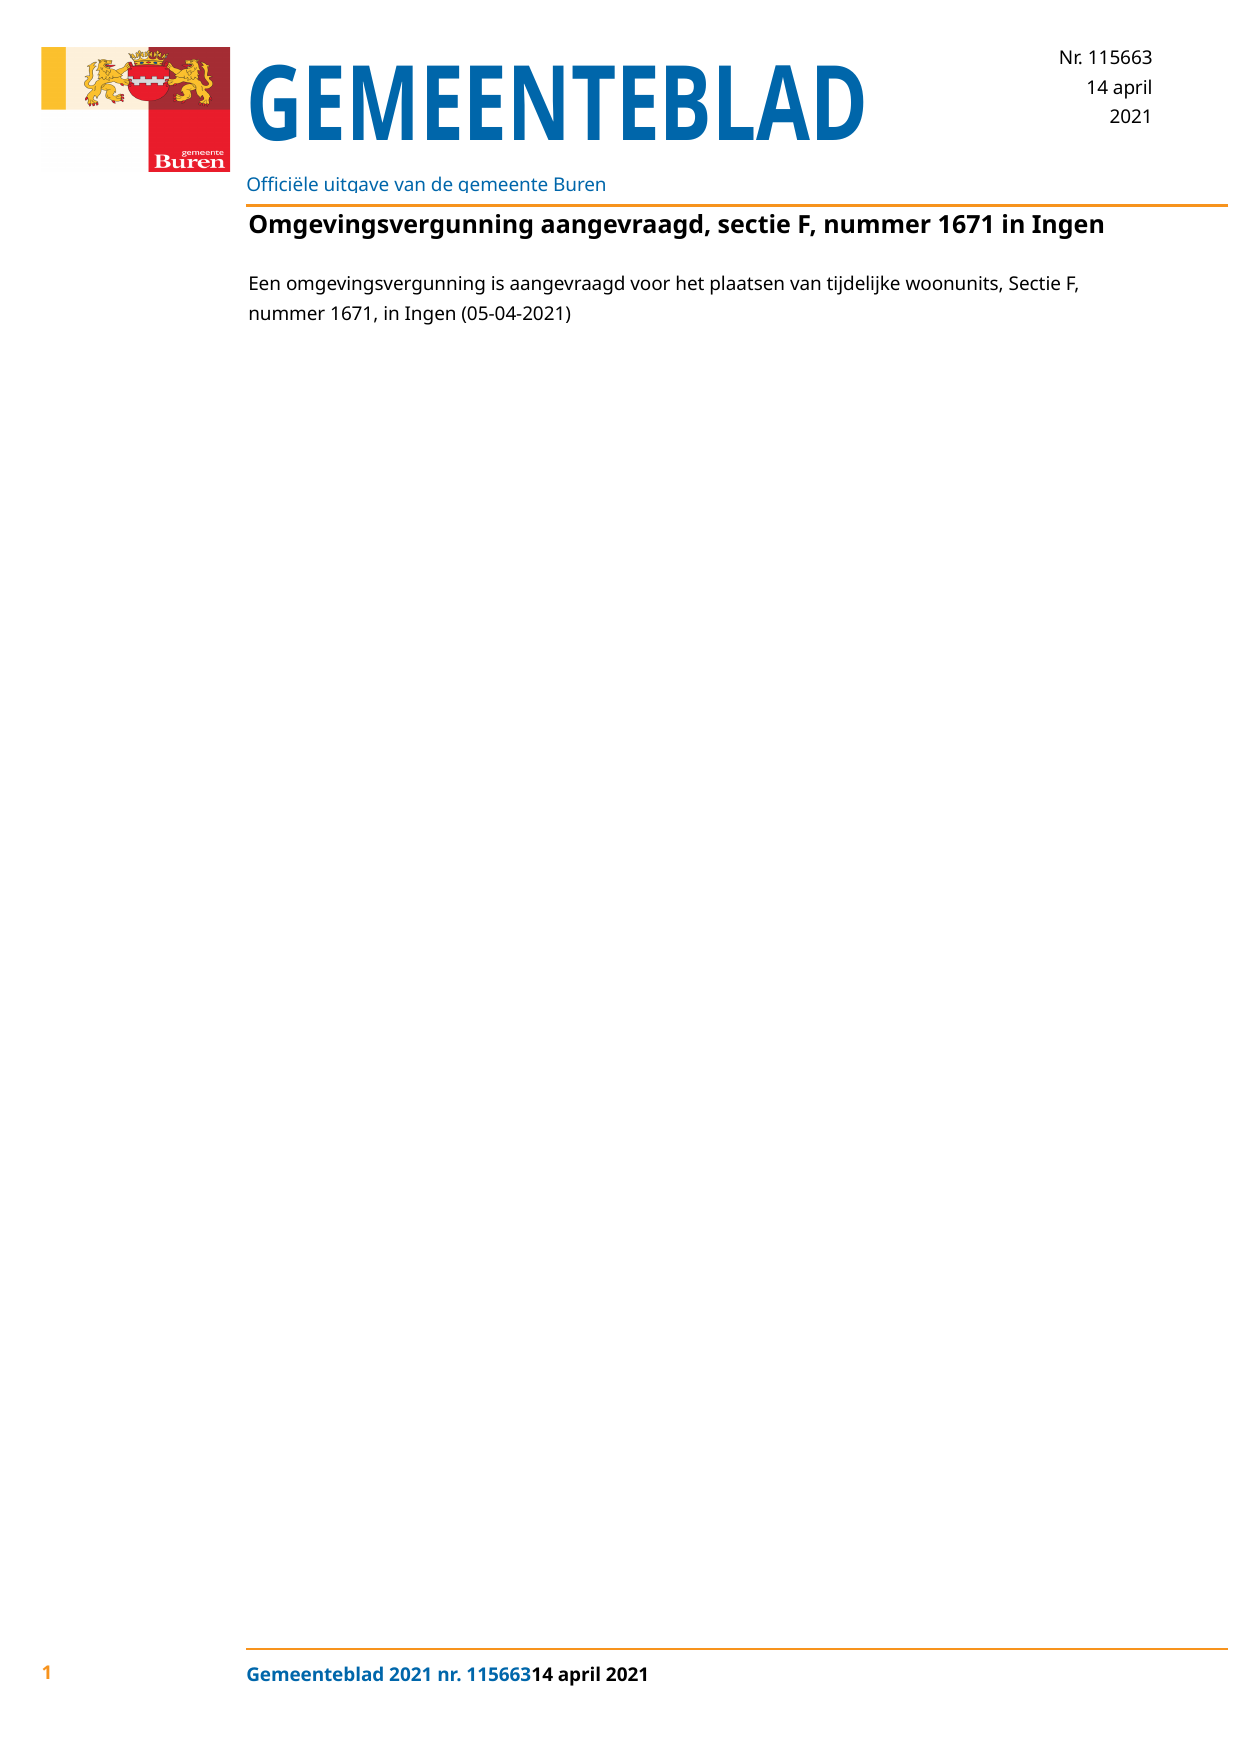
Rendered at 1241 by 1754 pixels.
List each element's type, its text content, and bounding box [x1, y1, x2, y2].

text Omgevingsvergunning aangevraagd, sectie F, nummer 1671 in Ingen [248, 207, 1152, 241]
picture [41, 47, 231, 172]
text Een omgevingsvergunning is aangevraagd voor het plaatsen van tijdelijke woonunits, Sectie F, nummer 1671, in Ingen (05-04-2021) [248, 270, 1152, 326]
